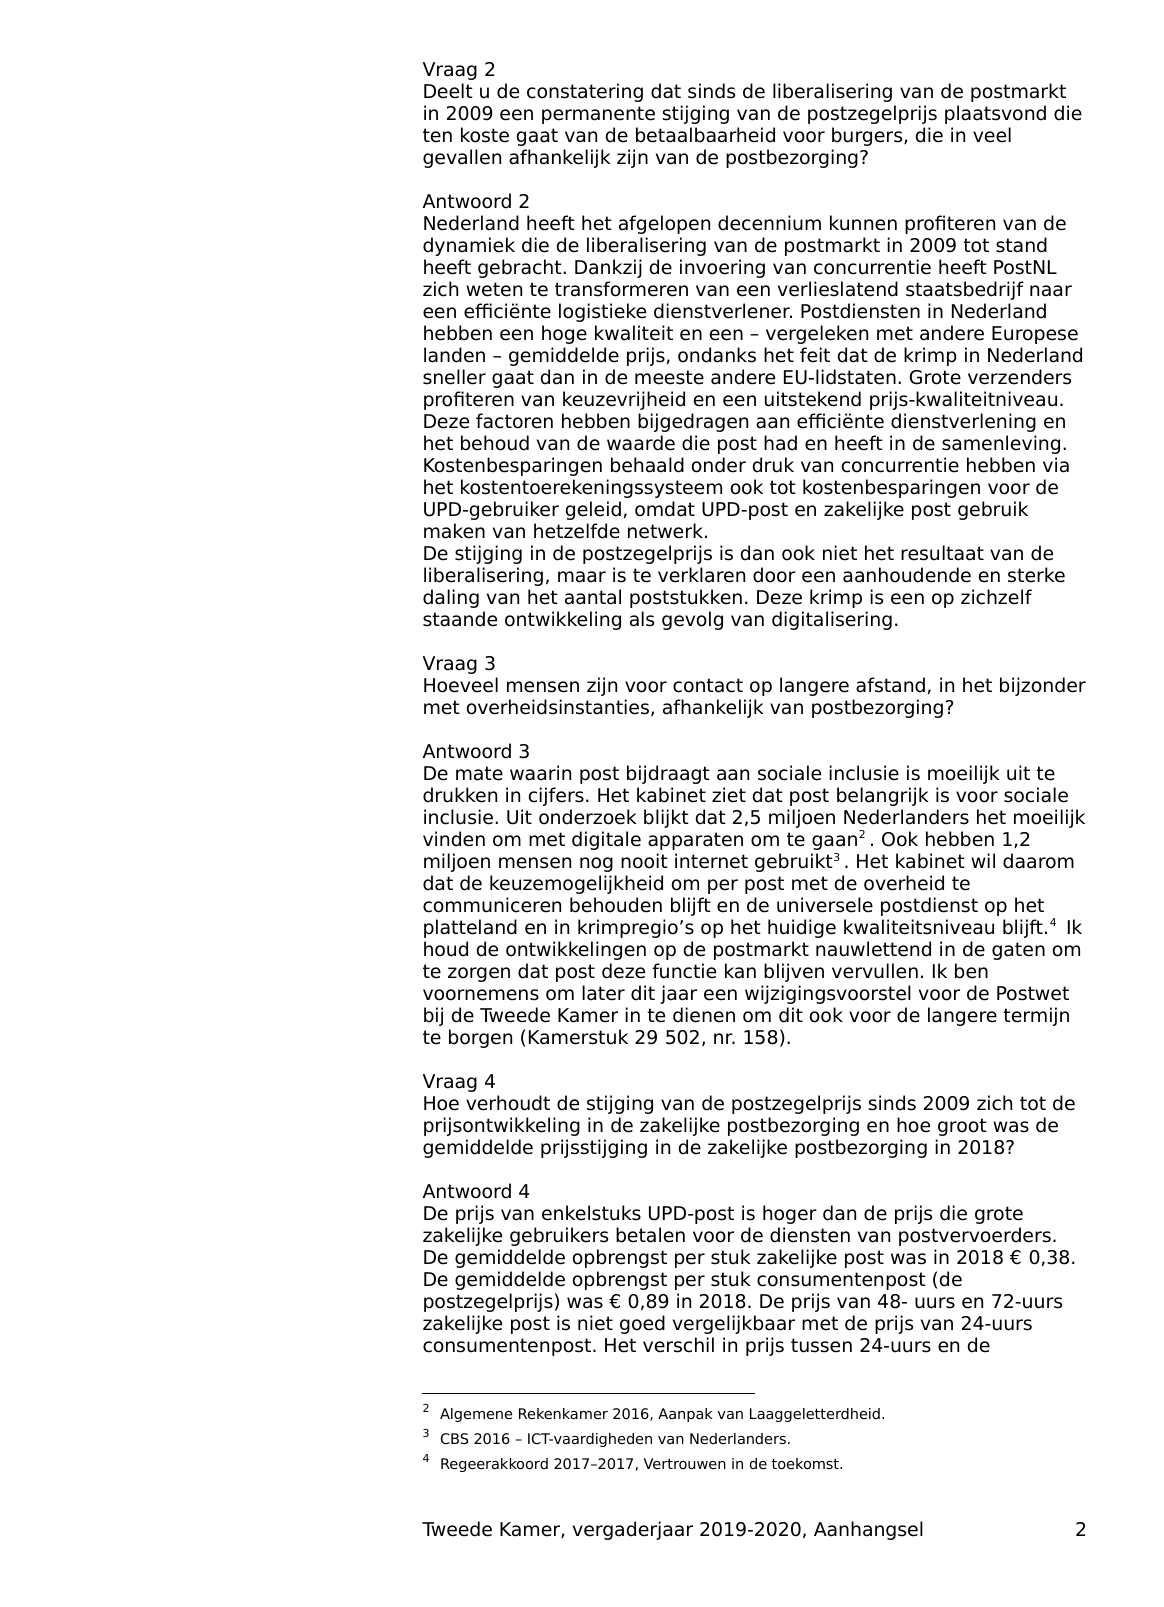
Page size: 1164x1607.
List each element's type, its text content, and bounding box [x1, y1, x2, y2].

text Nederland heeft het afgelopen decennium kunnen profiteren van de dynamiek die de liberalisering van de postmarkt in 2009 tot stand heeft gebracht. Dankzij de invoering van concurrentie heeft PostNL zich weten te transformeren van een verlieslatend staatsbedrijf naar een efficiënte logistieke dienstverlener. Postdiensten in Nederland hebben een hoge kwaliteit en een – vergeleken met andere Europese landen – gemiddelde prijs, ondanks het feit dat de krimp in Nederland sneller gaat dan in de meeste andere EU-lidstaten. Grote verzenders profiteren van keuzevrijheid en een uitstekend prijs-kwaliteitniveau. Deze factoren hebben bijgedragen aan efficiënte dienstverlening en het behoud van de waarde die post had en heeft in de samenleving. Kostenbesparingen behaald onder druk van concurrentie hebben via het kostentoerekeningssysteem ook tot kostenbesparingen voor de UPD-gebruiker geleid, omdat UPD-post en zakelijke post gebruik maken van hetzelfde netwerk. [422, 213, 1087, 543]
text Vraag 3 [422, 653, 1087, 675]
text De stijging in de postzegelprijs is dan ook niet het resultaat van de liberalisering, maar is te verklaren door een aanhoudende en sterke daling van het aantal poststukken. Deze krimp is een op zichzelf staande ontwikkeling als gevolg van digitalisering. [422, 543, 1087, 631]
text Hoeveel mensen zijn voor contact op langere afstand, in het bijzonder met overheidsinstanties, afhankelijk van postbezorging? [422, 675, 1087, 719]
text Vraag 4 [422, 1071, 1087, 1093]
text De prijs van enkelstuks UPD-post is hoger dan de prijs die grote zakelijke gebruikers betalen voor de diensten van postvervoerders. De gemiddelde opbrengst per stuk zakelijke post was in 2018 € 0,38. De gemiddelde opbrengst per stuk consumentenpost (de postzegelprijs) was € 0,89 in 2018. De prijs van 48- uurs en 72-uurs zakelijke post is niet goed vergelijkbaar met de prijs van 24-uurs consumentenpost. Het verschil in prijs tussen 24-uurs en de [422, 1203, 1087, 1357]
text De mate waarin post bijdraagt aan sociale inclusie is moeilijk uit te drukken in cijfers. Het kabinet ziet dat post belangrijk is voor sociale inclusie. Uit onderzoek blijkt dat 2,5 miljoen Nederlanders het moeilijk vinden om met digitale apparaten om te gaan. Ook hebben 1,2 miljoen mensen nog nooit internet gebruikt. Het kabinet wil daarom dat de keuzemogelijkheid om per post met de overheid te communiceren behouden blijft en de universele postdienst op het platteland en in krimpregio’s op het huidige kwaliteitsniveau blijft. Ik houd de ontwikkelingen op de postmarkt nauwlettend in de gaten om te zorgen dat post deze functie kan blijven vervullen. Ik ben voornemens om later dit jaar een wijzigingsvoorstel voor de Postwet bij de Tweede Kamer in te dienen om dit ook voor de langere termijn te borgen (Kamerstuk 29 502, nr. 158). [422, 763, 1087, 1049]
text Algemene Rekenkamer 2016, Aanpak van Laaggeletterdheid. [422, 1402, 1087, 1424]
text Antwoord 3 [422, 741, 1087, 763]
text Antwoord 4 [422, 1181, 1087, 1203]
text Deelt u de constatering dat sinds de liberalisering van de postmarkt in 2009 een permanente stijging van de postzegelprijs plaatsvond die ten koste gaat van de betaalbaarheid voor burgers, die in veel gevallen afhankelijk zijn van de postbezorging? [422, 81, 1087, 169]
text Vraag 2 [422, 59, 1087, 81]
text CBS 2016 – ICT-vaardigheden van Nederlanders. [422, 1427, 1087, 1449]
text Antwoord 2 [422, 191, 1087, 213]
text Regeerakkoord 2017–2017, Vertrouwen in de toekomst. [422, 1452, 1087, 1474]
text Hoe verhoudt de stijging van de postzegelprijs sinds 2009 zich tot de prijsontwikkeling in de zakelijke postbezorging en hoe groot was de gemiddelde prijsstijging in de zakelijke postbezorging in 2018? [422, 1093, 1087, 1159]
